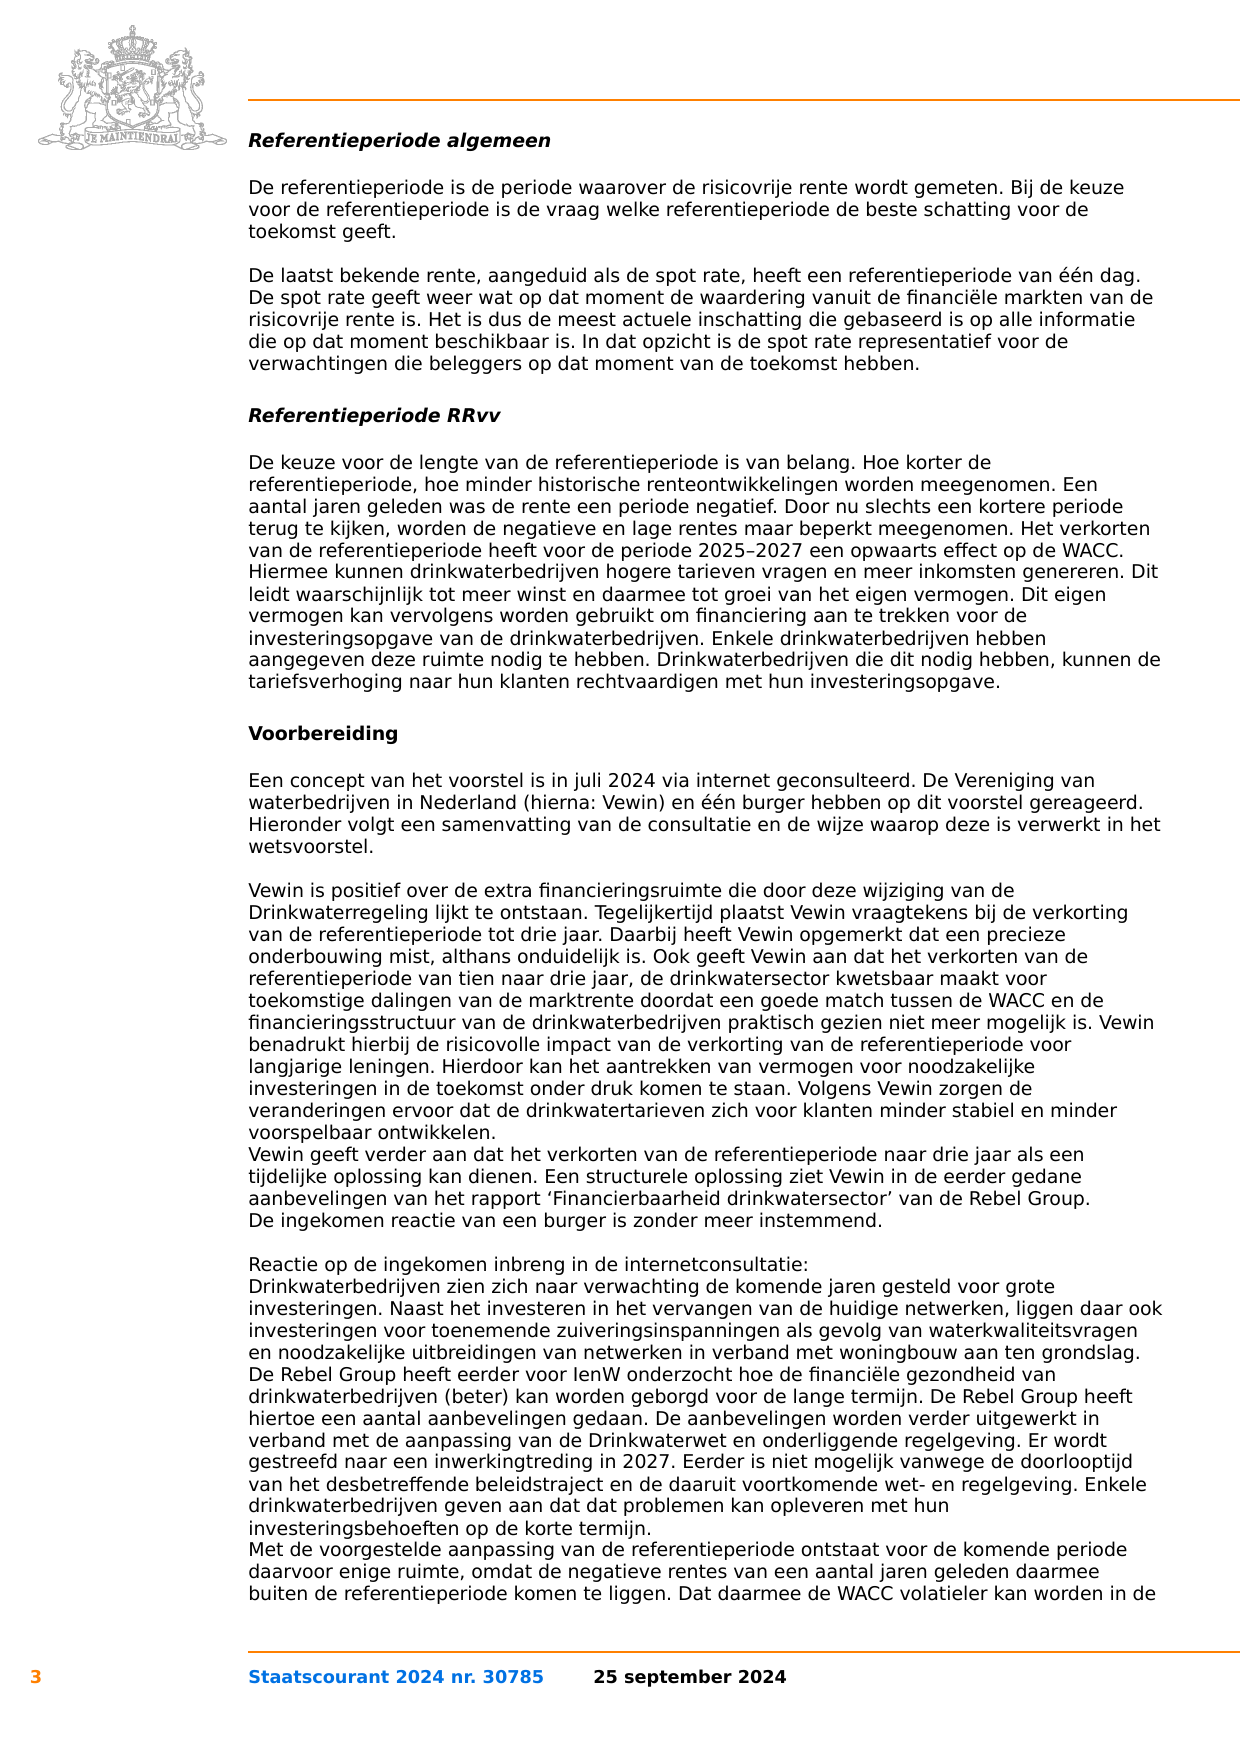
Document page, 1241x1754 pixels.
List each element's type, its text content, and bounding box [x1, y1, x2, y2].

subtitle Referentieperiode algemeen [248, 130, 1163, 152]
text Met de voorgestelde aanpassing van de referentieperiode ontstaat voor de komende periode daarvoor enige ruimte, omdat de negatieve rentes van een aantal jaren geleden daarmee buiten de referentieperiode komen te liggen. Dat daarmee de WACC volatieler kan worden in de [248, 1539, 1163, 1605]
text Een concept van het voorstel is in juli 2024 via internet geconsulteerd. De Vereniging van waterbedrijven in Nederland (hierna: Vewin) en één burger hebben op dit voorstel gereageerd. Hieronder volgt een samenvatting van de consultatie en de wijze waarop deze is verwerkt in het wetsvoorstel. [248, 770, 1163, 858]
text De keuze voor de lengte van de referentieperiode is van belang. Hoe korter de referentieperiode, hoe minder historische renteontwikkelingen worden meegenomen. Een aantal jaren geleden was de rente een periode negatief. Door nu slechts een kortere periode terug te kijken, worden de negatieve en lage rentes maar beperkt meegenomen. Het verkorten van de referentieperiode heeft voor de periode 2025–2027 een opwaarts effect op de WACC. Hiermee kunnen drinkwaterbedrijven hogere tarieven vragen en meer inkomsten genereren. Dit leidt waarschijnlijk tot meer winst en daarmee tot groei van het eigen vermogen. Dit eigen vermogen kan vervolgens worden gebruikt om financiering aan te trekken voor de investeringsopgave van de drinkwaterbedrijven. Enkele drinkwaterbedrijven hebben aangegeven deze ruimte nodig te hebben. Drinkwaterbedrijven die dit nodig hebben, kunnen de tariefsverhoging naar hun klanten rechtvaardigen met hun investeringsopgave. [248, 452, 1163, 693]
text De ingekomen reactie van een burger is zonder meer instemmend. [248, 1210, 1163, 1232]
text De Rebel Group heeft eerder voor IenW onderzocht hoe de financiële gezondheid van drinkwaterbedrijven (beter) kan worden geborgd voor de lange termijn. De Rebel Group heeft hiertoe een aantal aanbevelingen gedaan. De aanbevelingen worden verder uitgewerkt in verband met de aanpassing van de Drinkwaterwet en onderliggende regelgeving. Er wordt gestreefd naar een inwerkingtreding in 2027. Eerder is niet mogelijk vanwege de doorlooptijd van het desbetreffende beleidstraject en de daaruit voortkomende wet- en regelgeving. Enkele drinkwaterbedrijven geven aan dat dat problemen kan opleveren met hun investeringsbehoeften op de korte termijn. [248, 1363, 1163, 1539]
text Drinkwaterbedrijven zien zich naar verwachting de komende jaren gesteld voor grote investeringen. Naast het investeren in het vervangen van de huidige netwerken, liggen daar ook investeringen voor toenemende zuiveringsinspanningen als gevolg van waterkwaliteitsvragen en noodzakelijke uitbreidingen van netwerken in verband met woningbouw aan ten grondslag. [248, 1276, 1163, 1363]
text Reactie op de ingekomen inbreng in de internetconsultatie: [248, 1254, 1163, 1276]
subtitle Voorbereiding [248, 723, 1163, 745]
text Vewin is positief over de extra financieringsruimte die door deze wijziging van de Drinkwaterregeling lijkt te ontstaan. Tegelijkertijd plaatst Vewin vraagtekens bij de verkorting van de referentieperiode tot drie jaar. Daarbij heeft Vewin opgemerkt dat een precieze onderbouwing mist, althans onduidelijk is. Ook geeft Vewin aan dat het verkorten van de referentieperiode van tien naar drie jaar, de drinkwatersector kwetsbaar maakt voor toekomstige dalingen van de marktrente doordat een goede match tussen de WACC en de financieringsstructuur van de drinkwaterbedrijven praktisch gezien niet meer mogelijk is. Vewin benadrukt hierbij de risicovolle impact van de verkorting van de referentieperiode voor langjarige leningen. Hierdoor kan het aantrekken van vermogen voor noodzakelijke investeringen in de toekomst onder druk komen te staan. Volgens Vewin zorgen de veranderingen ervoor dat de drinkwatertarieven zich voor klanten minder stabiel en minder voorspelbaar ontwikkelen. [248, 880, 1163, 1144]
text De laatst bekende rente, aangeduid als de spot rate, heeft een referentieperiode van één dag. De spot rate geeft weer wat op dat moment de waardering vanuit de financiële markten van de risicovrije rente is. Het is dus de meest actuele inschatting die gebaseerd is op alle informatie die op dat moment beschikbaar is. In dat opzicht is de spot rate representatief voor de verwachtingen die beleggers op dat moment van de toekomst hebben. [248, 265, 1163, 374]
text Vewin geeft verder aan dat het verkorten van de referentieperiode naar drie jaar als een tijdelijke oplossing kan dienen. Een structurele oplossing ziet Vewin in de eerder gedane aanbevelingen van het rapport ‘Financierbaarheid drinkwatersector’ van de Rebel Group. [248, 1144, 1163, 1210]
text De referentieperiode is de periode waarover de risicovrije rente wordt gemeten. Bij de keuze voor de referentieperiode is de vraag welke referentieperiode de beste schatting voor de toekomst geeft. [248, 177, 1163, 243]
subtitle Referentieperiode RRvv [248, 404, 1163, 427]
picture [38, 25, 227, 150]
